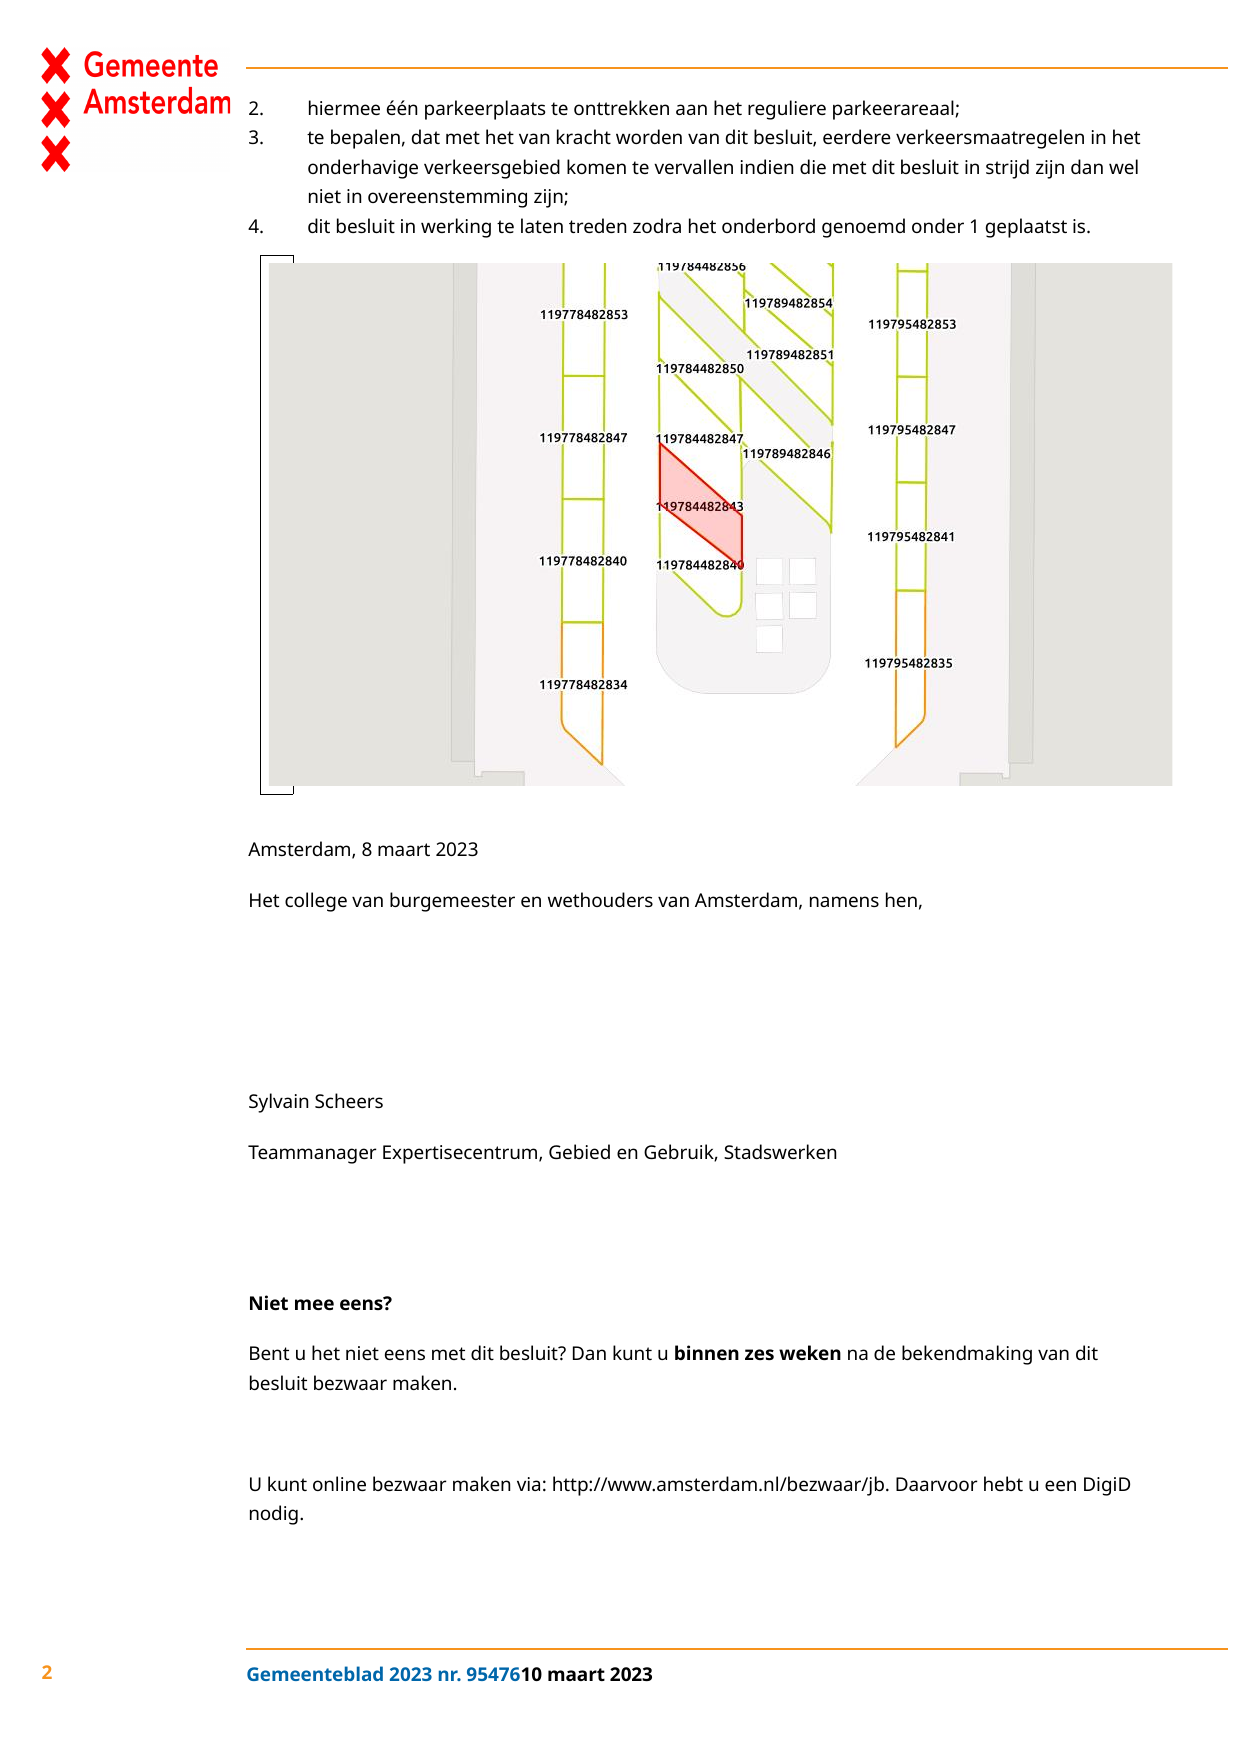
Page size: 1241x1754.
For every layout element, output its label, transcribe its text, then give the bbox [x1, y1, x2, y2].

list dit besluit in werking te laten treden zodra het onderbord genoemd onder 1 geplaatst is. [248, 213, 1152, 239]
picture [268, 263, 1173, 786]
list hiermee één parkeerplaats te onttrekken aan het reguliere parkeerareaal; [248, 95, 1152, 121]
text Amsterdam, 8 maart 2023 [248, 836, 1152, 862]
text Niet mee eens? [248, 1290, 1152, 1316]
text U kunt online bezwaar maken via: http://www.amsterdam.nl/bezwaar/jb. Daarvoor hebt u een DigiD nodig. [248, 1471, 1152, 1526]
text Teammanager Expertisecentrum, Gebied en Gebruik, Stadswerken [248, 1139, 1152, 1164]
picture [41, 47, 231, 172]
text Sylvain Scheers [248, 1088, 1152, 1114]
list te bepalen, dat met het van kracht worden van dit besluit, eerdere verkeersmaatregelen in het onderhavige verkeersgebied komen te vervallen indien die met dit besluit in strijd zijn dan wel niet in overeenstemming zijn; [248, 124, 1152, 209]
text Het college van burgemeester en wethouders van Amsterdam, namens hen, [248, 887, 1152, 912]
text Bent u het niet eens met dit besluit? Dan kunt u binnen zes weken na de bekendmaking van dit besluit bezwaar maken. [248, 1341, 1152, 1396]
